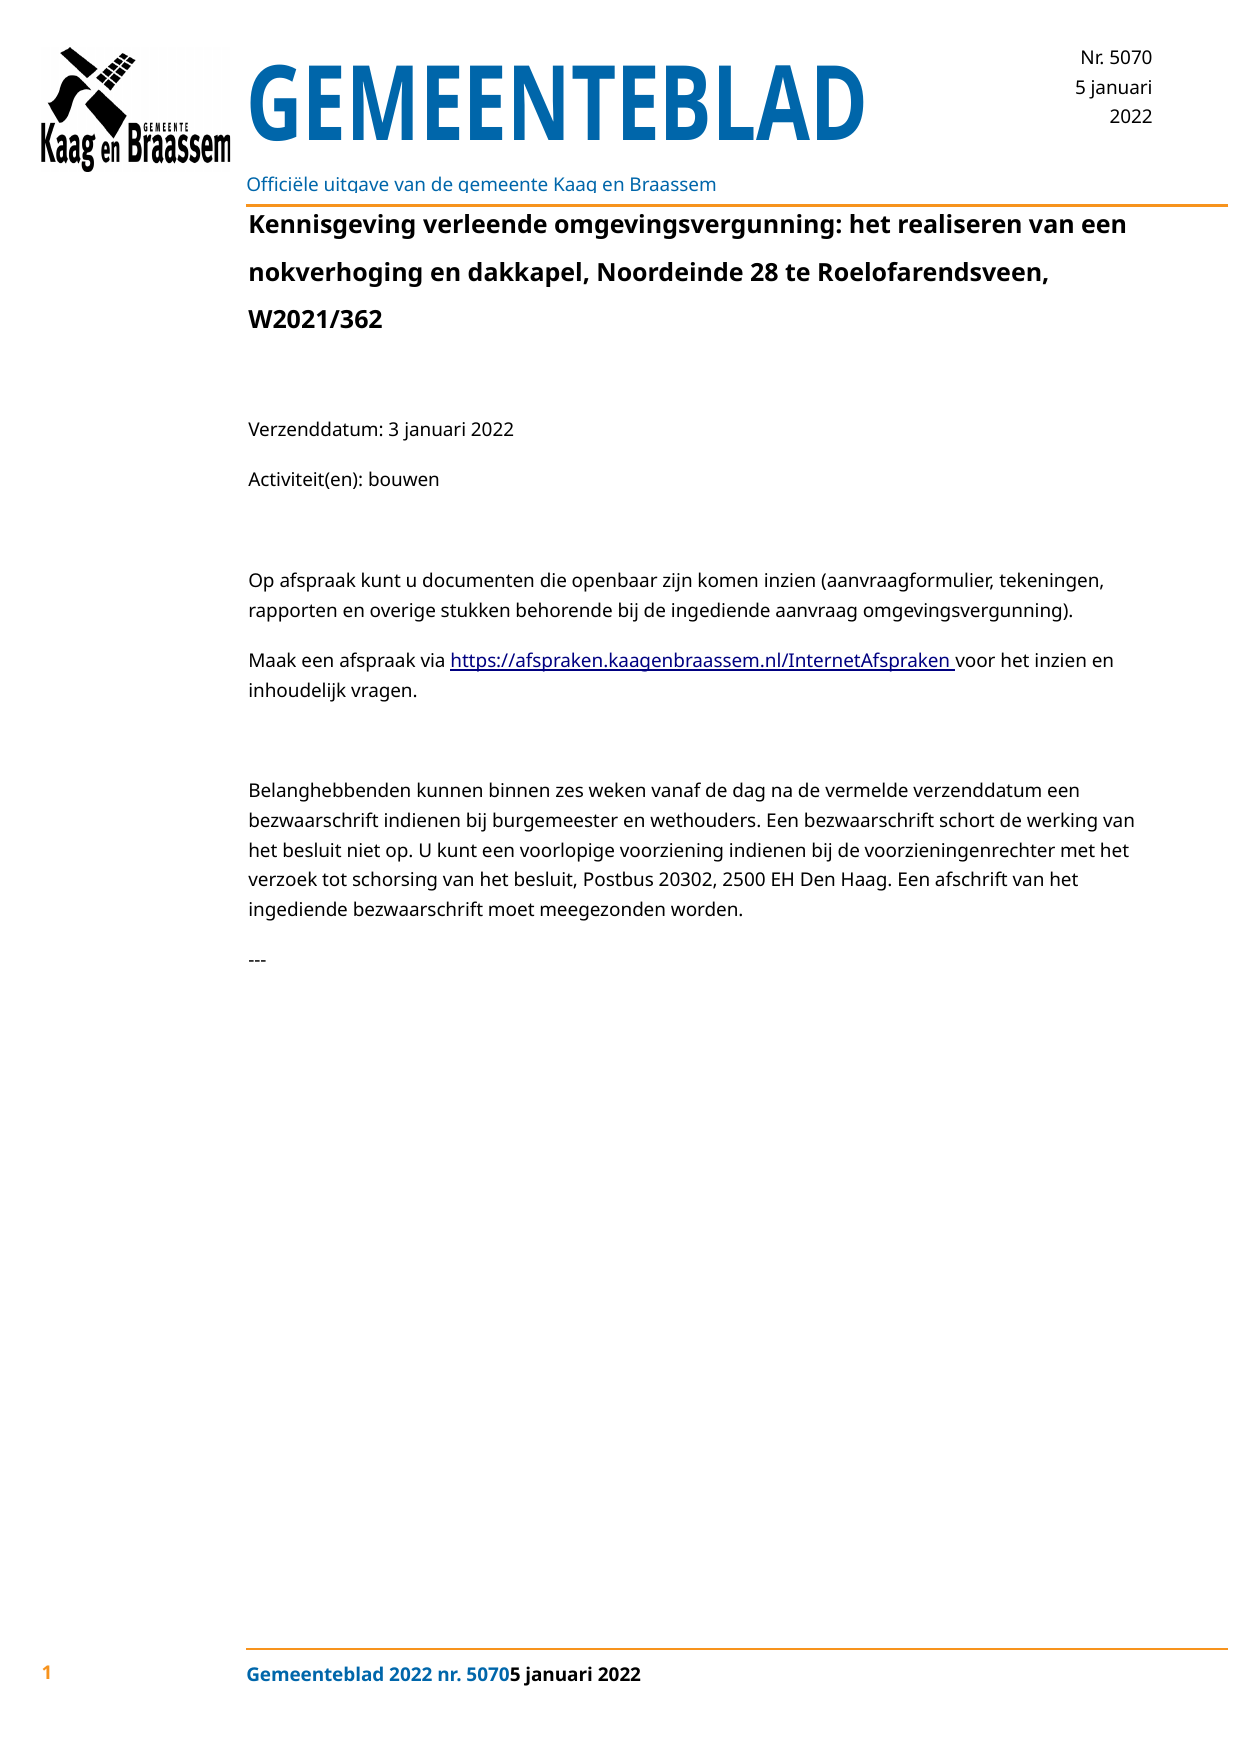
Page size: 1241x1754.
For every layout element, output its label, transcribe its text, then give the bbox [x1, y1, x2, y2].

text Kennisgeving verleende omgevingsvergunning: het realiseren van een nokverhoging en dakkapel, Noordeinde 28 te Roelofarendsveen, W2021/362 [248, 207, 1152, 336]
text Verzenddatum: 3 januari 2022 [248, 416, 1152, 442]
text Activiteit(en): bouwen [248, 466, 1152, 492]
picture [41, 47, 231, 172]
text Belanghebbenden kunnen binnen zes weken vanaf de dag na de vermelde verzenddatum een bezwaarschrift indienen bij burgemeester en wethouders. Een bezwaarschrift schort de werking van het besluit niet op. U kunt een voorlopige voorziening indienen bij de voorzieningenrechter met het verzoek tot schorsing van het besluit, Postbus 20302, 2500 EH Den Haag. Een afschrift van het ingediende bezwaarschrift moet meegezonden worden. [248, 778, 1152, 922]
text Op afspraak kunt u documenten die openbaar zijn komen inzien (aanvraagformulier, tekeningen, rapporten en overige stukken behorende bij de ingediende aanvraag omgevingsvergunning). [248, 567, 1152, 622]
text --- [248, 946, 1152, 972]
text Maak een afspraak via https://afspraken.kaagenbraassem.nl/InternetAfspraken voor het inzien en inhoudelijk vragen. [248, 647, 1152, 702]
